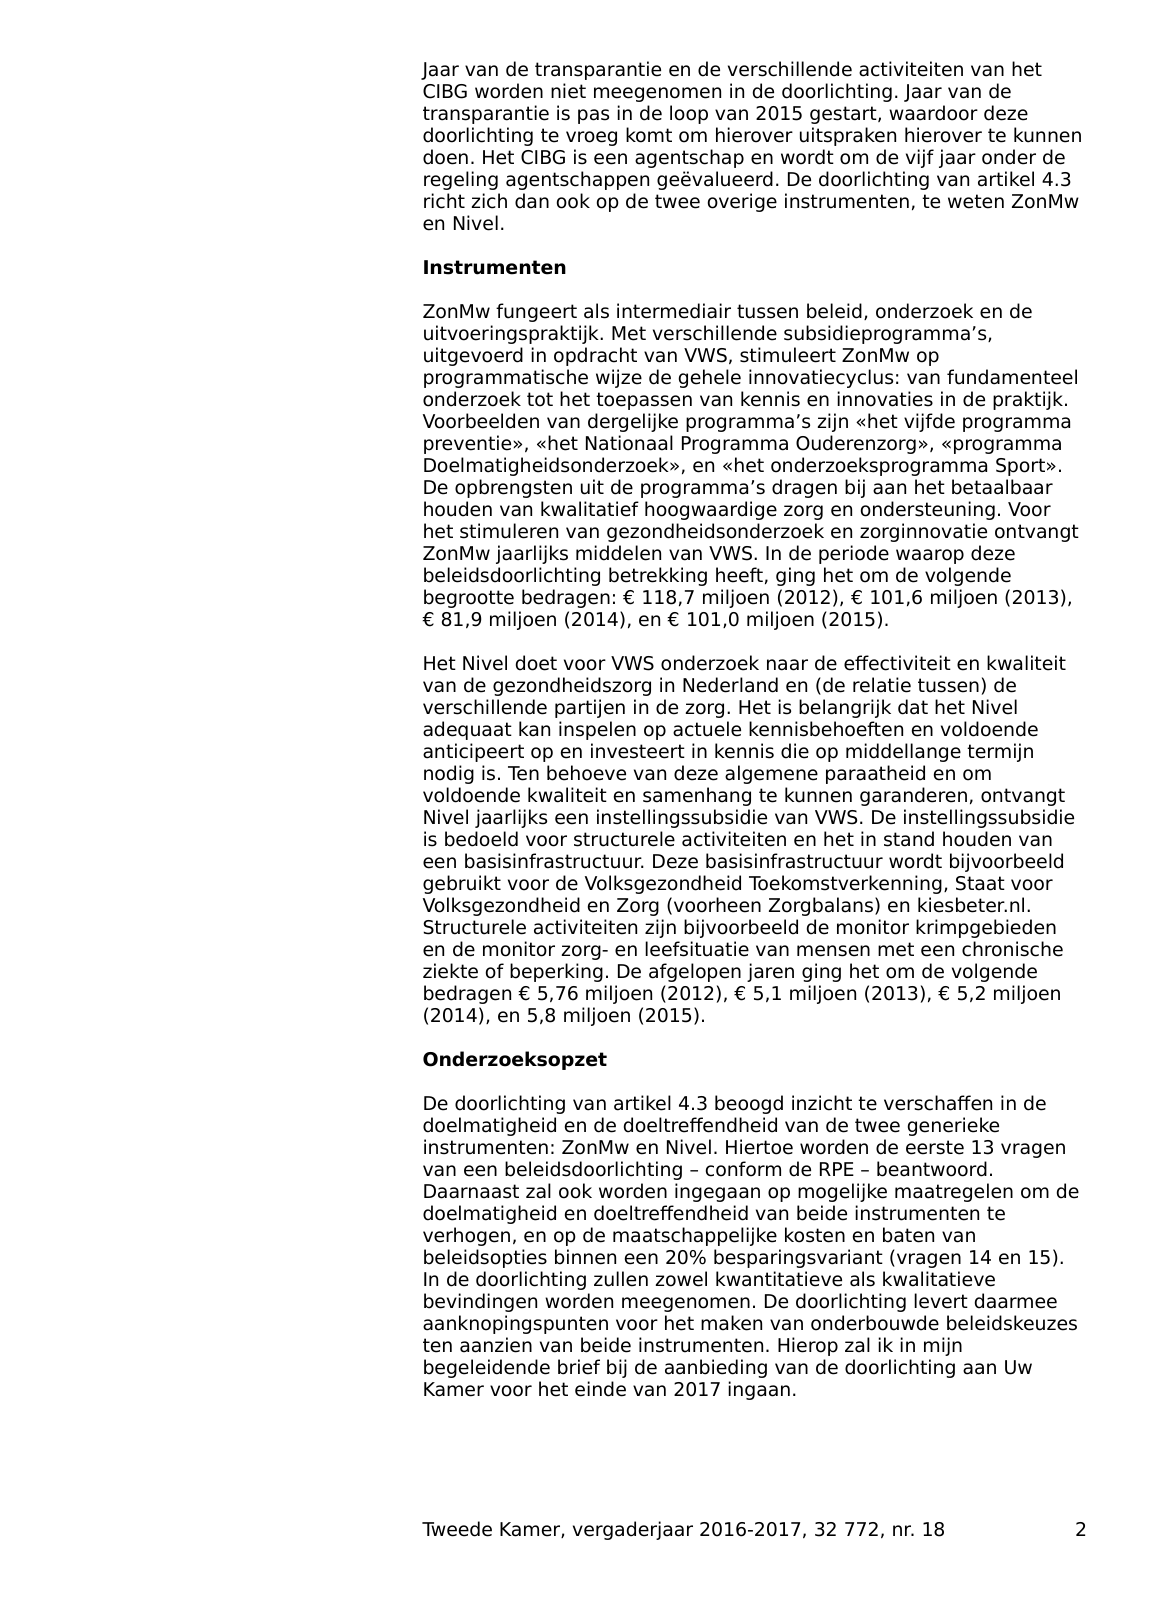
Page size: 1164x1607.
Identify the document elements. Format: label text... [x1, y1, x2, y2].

subtitle Onderzoeksopzet [422, 1049, 1087, 1071]
text Jaar van de transparantie en de verschillende activiteiten van het CIBG worden niet meegenomen in de doorlichting. Jaar van de transparantie is pas in de loop van 2015 gestart, waardoor deze doorlichting te vroeg komt om hierover uitspraken hierover te kunnen doen. Het CIBG is een agentschap en wordt om de vijf jaar onder de regeling agentschappen geëvalueerd. De doorlichting van artikel 4.3 richt zich dan ook op de twee overige instrumenten, te weten ZonMw en Nivel. [422, 59, 1087, 235]
subtitle Instrumenten [422, 257, 1087, 279]
text ZonMw fungeert als intermediair tussen beleid, onderzoek en de uitvoeringspraktijk. Met verschillende subsidieprogramma’s, uitgevoerd in opdracht van VWS, stimuleert ZonMw op programmatische wijze de gehele innovatiecyclus: van fundamenteel onderzoek tot het toepassen van kennis en innovaties in de praktijk. Voorbeelden van dergelijke programma’s zijn «het vijfde programma preventie», «het Nationaal Programma Ouderenzorg», «programma Doelmatigheidsonderzoek», en «het onderzoeksprogramma Sport». De opbrengsten uit de programma’s dragen bij aan het betaalbaar houden van kwalitatief hoogwaardige zorg en ondersteuning. Voor het stimuleren van gezondheidsonderzoek en zorginnovatie ontvangt ZonMw jaarlijks middelen van VWS. In de periode waarop deze beleidsdoorlichting betrekking heeft, ging het om de volgende begrootte bedragen: € 118,7 miljoen (2012), € 101,6 miljoen (2013), € 81,9 miljoen (2014), en € 101,0 miljoen (2015). [422, 301, 1087, 631]
text De doorlichting van artikel 4.3 beoogd inzicht te verschaffen in de doelmatigheid en de doeltreffendheid van de twee generieke instrumenten: ZonMw en Nivel. Hiertoe worden de eerste 13 vragen van een beleidsdoorlichting – conform de RPE – beantwoord. Daarnaast zal ook worden ingegaan op mogelijke maatregelen om de doelmatigheid en doeltreffendheid van beide instrumenten te verhogen, en op de maatschappelijke kosten en baten van beleidsopties binnen een 20% besparingsvariant (vragen 14 en 15). In de doorlichting zullen zowel kwantitatieve als kwalitatieve bevindingen worden meegenomen. De doorlichting levert daarmee aanknopingspunten voor het maken van onderbouwde beleidskeuzes ten aanzien van beide instrumenten. Hierop zal ik in mijn begeleidende brief bij de aanbieding van de doorlichting aan Uw Kamer voor het einde van 2017 ingaan. [422, 1093, 1087, 1401]
text Het Nivel doet voor VWS onderzoek naar de effectiviteit en kwaliteit van de gezondheidszorg in Nederland en (de relatie tussen) de verschillende partijen in de zorg. Het is belangrijk dat het Nivel adequaat kan inspelen op actuele kennisbehoeften en voldoende anticipeert op en investeert in kennis die op middellange termijn nodig is. Ten behoeve van deze algemene paraatheid en om voldoende kwaliteit en samenhang te kunnen garanderen, ontvangt Nivel jaarlijks een instellingssubsidie van VWS. De instellingssubsidie is bedoeld voor structurele activiteiten en het in stand houden van een basisinfrastructuur. Deze basisinfrastructuur wordt bijvoorbeeld gebruikt voor de Volksgezondheid Toekomstverkenning, Staat voor Volksgezondheid en Zorg (voorheen Zorgbalans) en kiesbeter.nl. Structurele activiteiten zijn bijvoorbeeld de monitor krimpgebieden en de monitor zorg- en leefsituatie van mensen met een chronische ziekte of beperking. De afgelopen jaren ging het om de volgende bedragen € 5,76 miljoen (2012), € 5,1 miljoen (2013), € 5,2 miljoen (2014), en 5,8 miljoen (2015). [422, 653, 1087, 1027]
